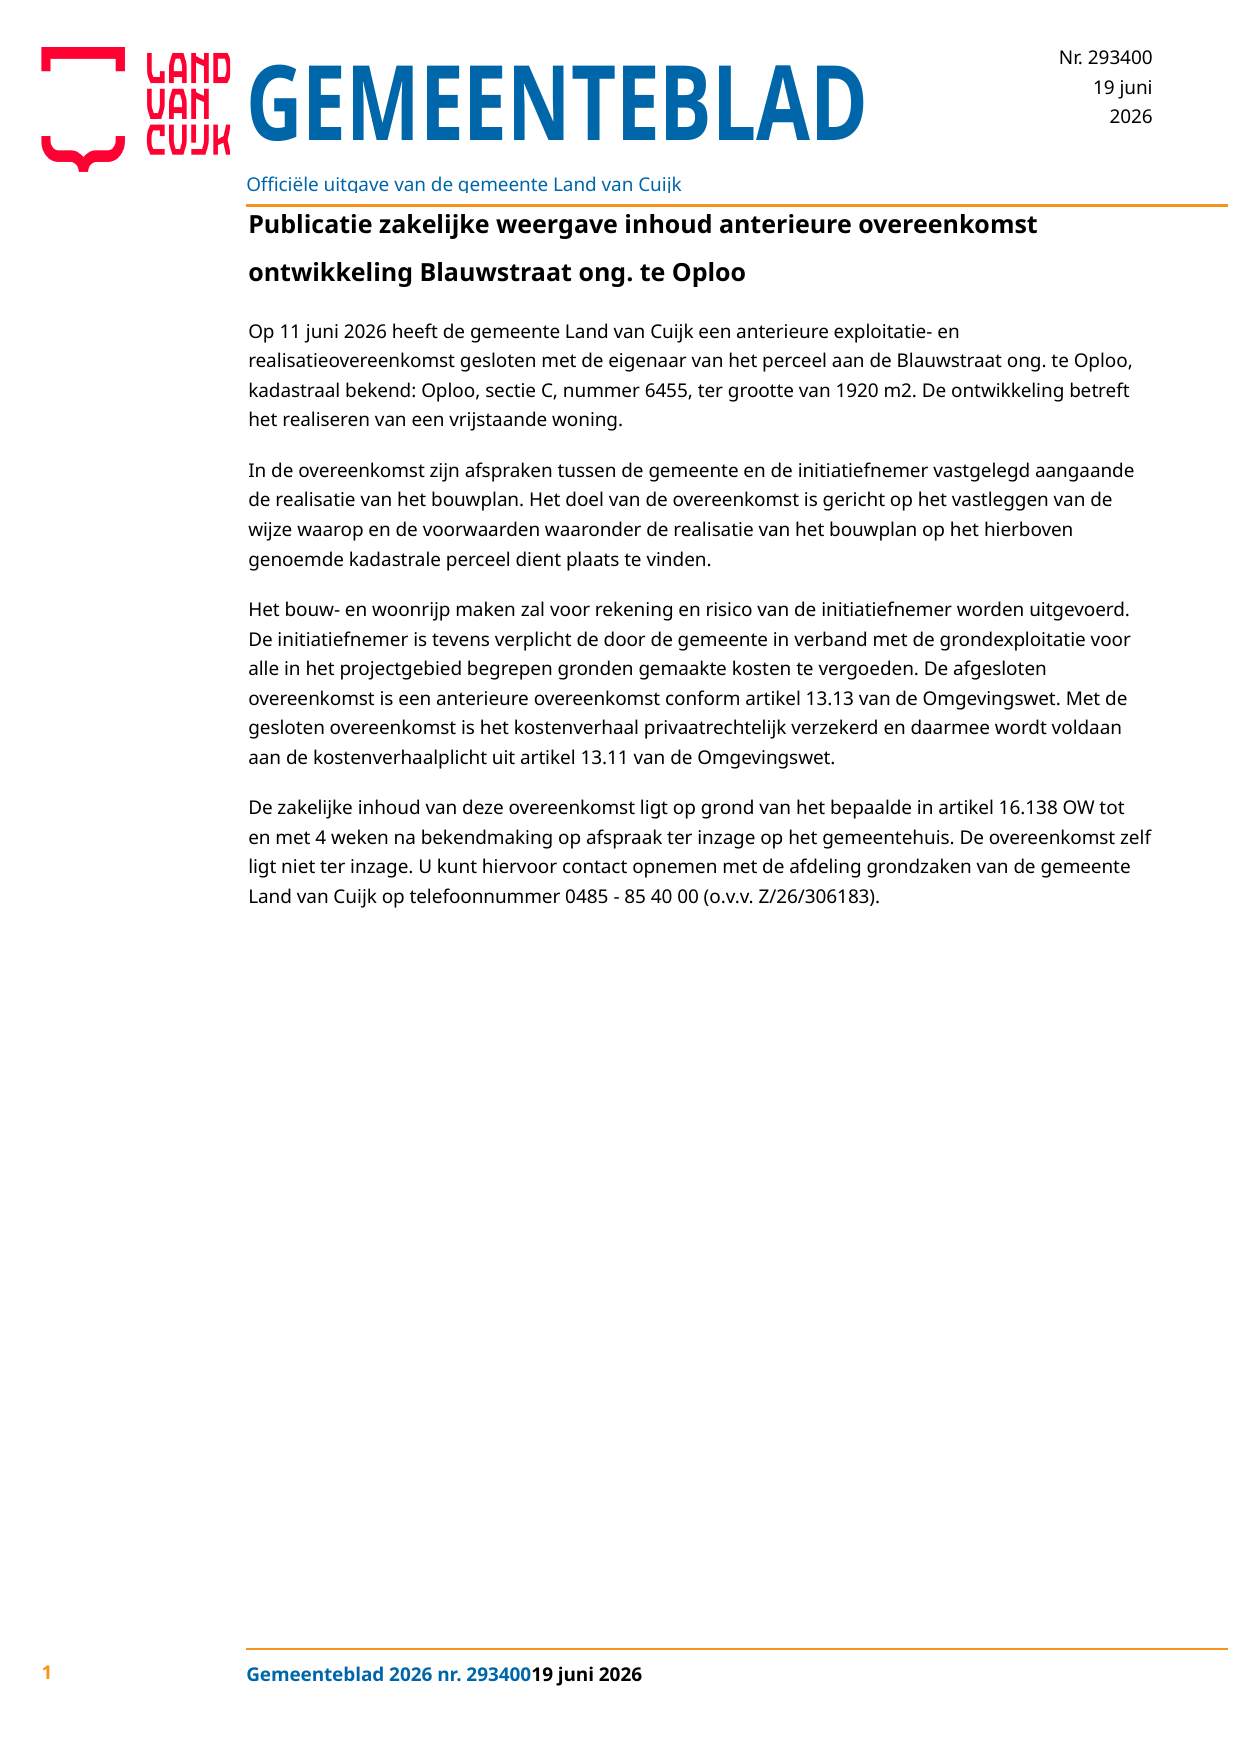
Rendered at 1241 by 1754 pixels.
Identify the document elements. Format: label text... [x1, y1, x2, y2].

text Op 11 juni 2026 heeft de gemeente Land van Cuijk een anterieure exploitatie- en realisatieovereenkomst gesloten met de eigenaar van het perceel aan de Blauwstraat ong. te Oploo, kadastraal bekend: Oploo, sectie C, nummer 6455, ter grootte van 1920 m2. De ontwikkeling betreft het realiseren van een vrijstaande woning. [248, 318, 1152, 432]
text In de overeenkomst zijn afspraken tussen de gemeente en de initiatiefnemer vastgelegd aangaande de realisatie van het bouwplan. Het doel van de overeenkomst is gericht op het vastleggen van de wijze waarop en de voorwaarden waaronder de realisatie van het bouwplan op het hierboven genoemde kadastrale perceel dient plaats te vinden. [248, 457, 1152, 572]
text Het bouw- en woonrijp maken zal voor rekening en risico van de initiatiefnemer worden uitgevoerd. De initiatiefnemer is tevens verplicht de door de gemeente in verband met de grondexploitatie voor alle in het projectgebied begrepen gronden gemaakte kosten te vergoeden. De afgesloten overeenkomst is een anterieure overeenkomst conform artikel 13.13 van de Omgevingswet. Met de gesloten overeenkomst is het kostenverhaal privaatrechtelijk verzekerd en daarmee wordt voldaan aan de kostenverhaalplicht uit artikel 13.11 van de Omgevingswet. [248, 596, 1152, 770]
text De zakelijke inhoud van deze overeenkomst ligt op grond van het bepaalde in artikel 16.138 OW tot en met 4 weken na bekendmaking op afspraak ter inzage op het gemeentehuis. De overeenkomst zelf ligt niet ter inzage. U kunt hiervoor contact opnemen met de afdeling grondzaken van de gemeente Land van Cuijk op telefoonnummer 0485 ‑ 85 40 00 (o.v.v. Z/26/306183). [248, 794, 1152, 909]
text Publicatie zakelijke weergave inhoud anterieure overeenkomst ontwikkeling Blauwstraat ong. te Oploo [248, 207, 1152, 288]
picture [41, 47, 231, 172]
